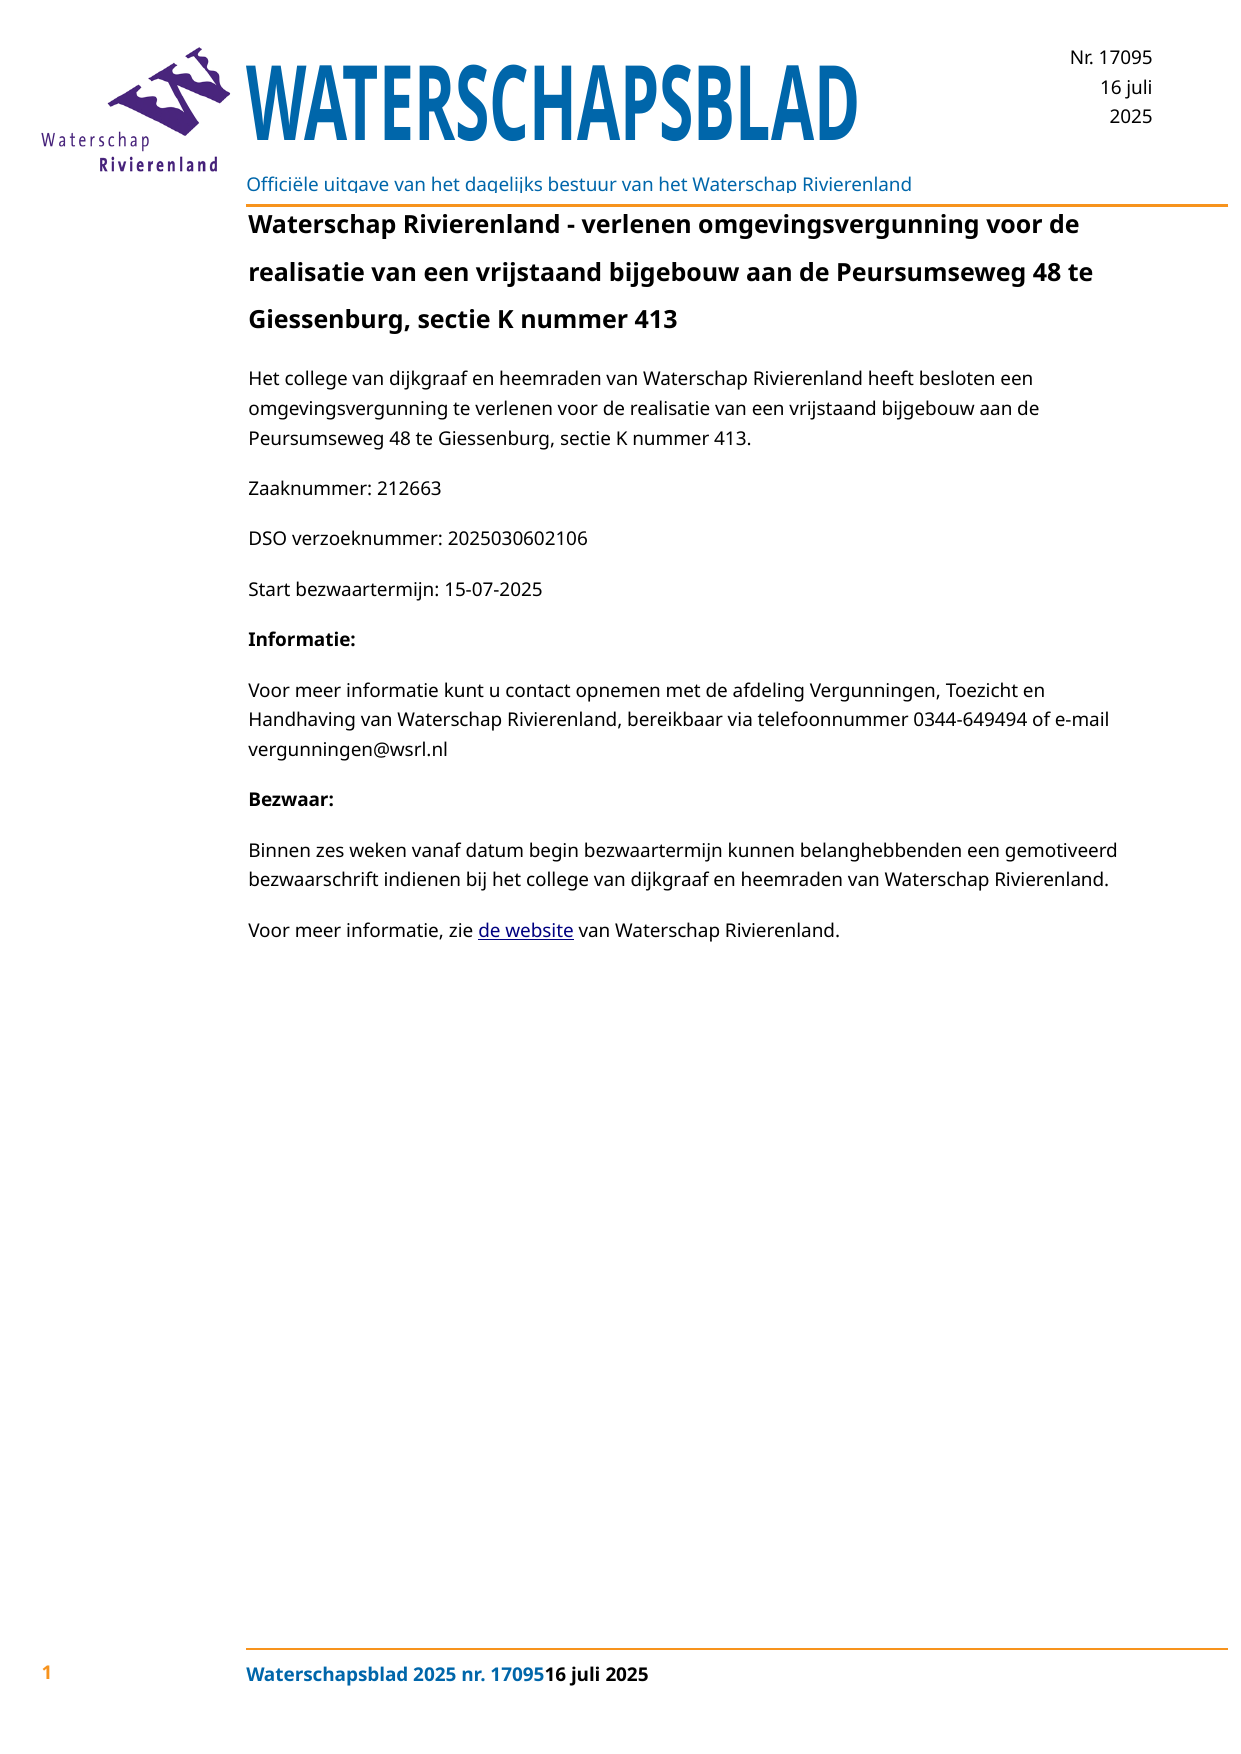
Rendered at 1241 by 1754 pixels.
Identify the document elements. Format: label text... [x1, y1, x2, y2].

text Voor meer informatie kunt u contact opnemen met de afdeling Vergunningen, Toezicht en Handhaving van Waterschap Rivierenland, bereikbaar via telefoonnummer 0344-649494 of e-mail vergunningen@wsrl.nl [248, 677, 1152, 762]
text Bezwaar: [248, 786, 1152, 812]
text Informatie: [248, 626, 1152, 652]
text Binnen zes weken vanaf datum begin bezwaartermijn kunnen belanghebbenden een gemotiveerd bezwaarschrift indienen bij het college van dijkgraaf en heemraden van Waterschap Rivierenland. [248, 837, 1152, 892]
text Zaaknummer: 212663 [248, 475, 1152, 501]
text Waterschap Rivierenland - verlenen omgevingsvergunning voor de realisatie van een vrijstaand bijgebouw aan de Peursumseweg 48 te Giessenburg, sectie K nummer 413 [248, 207, 1152, 336]
picture [41, 47, 231, 172]
text Start bezwaartermijn: 15-07-2025 [248, 576, 1152, 602]
text Voor meer informatie, zie de website van Waterschap Rivierenland. [248, 917, 1152, 942]
text Het college van dijkgraaf en heemraden van Waterschap Rivierenland heeft besloten een omgevingsvergunning te verlenen voor de realisatie van een vrijstaand bijgebouw aan de Peursumseweg 48 te Giessenburg, sectie K nummer 413. [248, 366, 1152, 450]
text DSO verzoeknummer: 2025030602106 [248, 526, 1152, 551]
